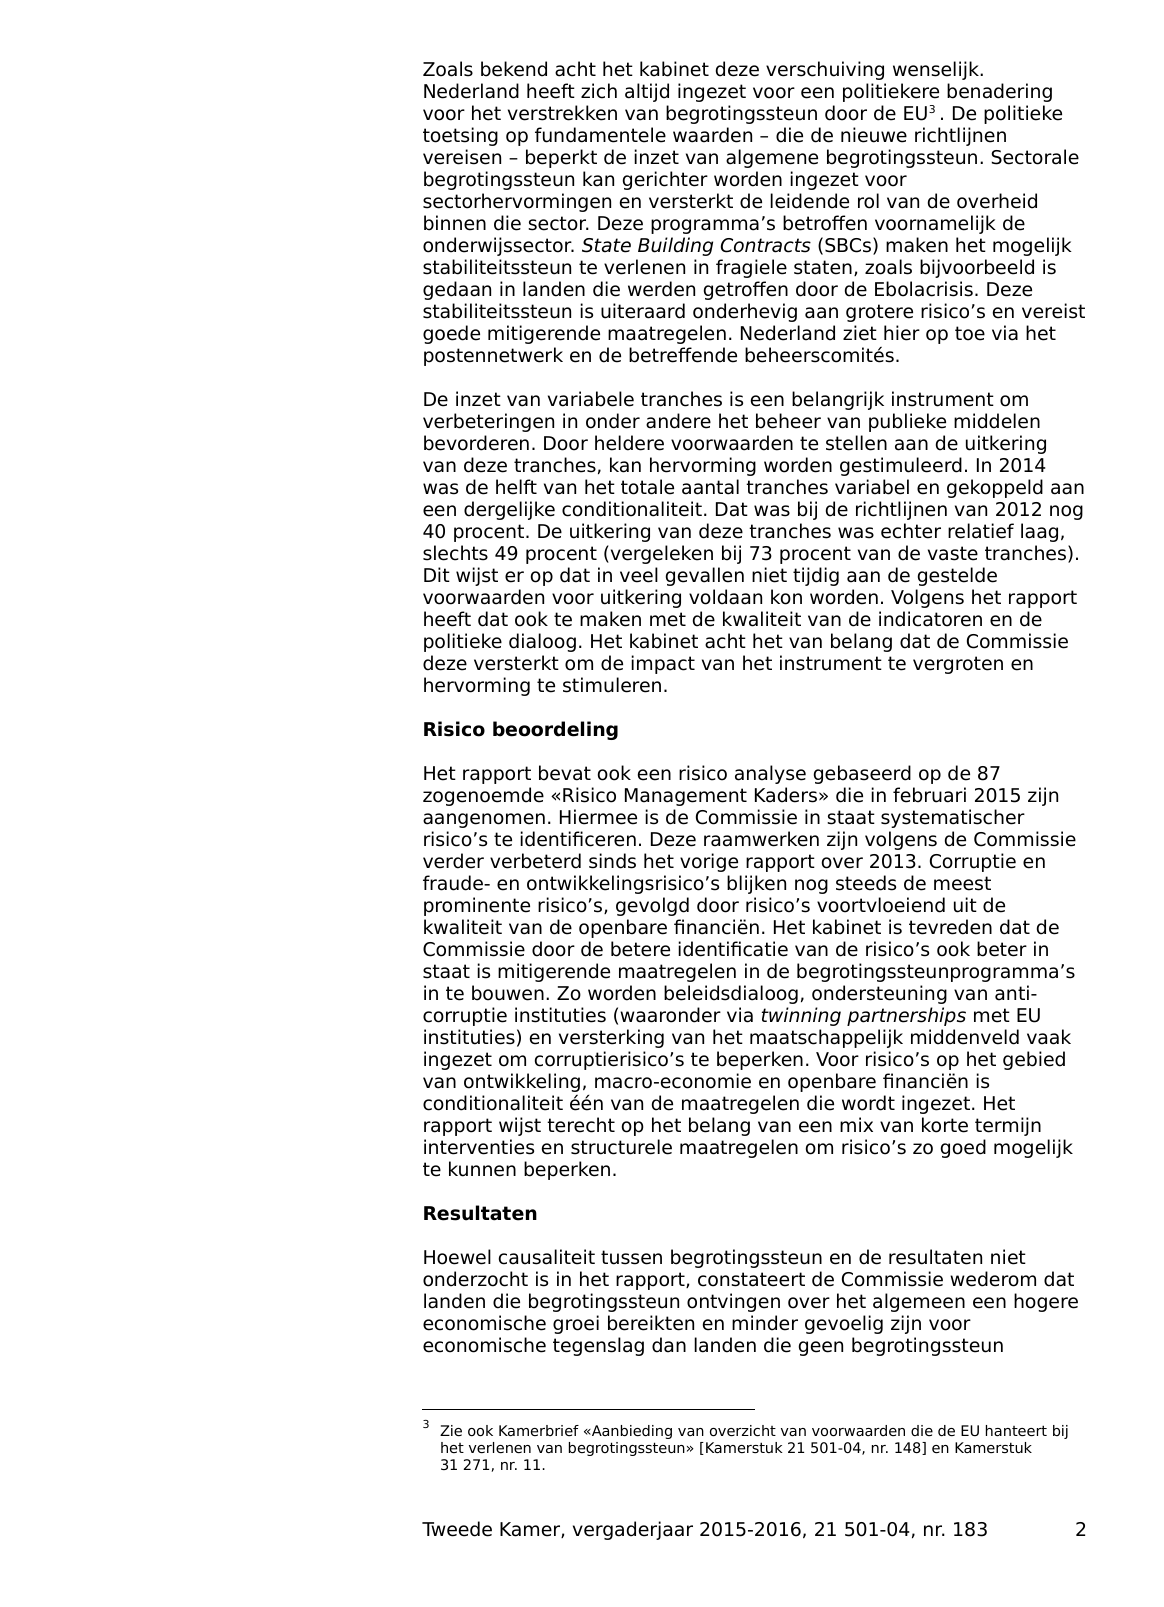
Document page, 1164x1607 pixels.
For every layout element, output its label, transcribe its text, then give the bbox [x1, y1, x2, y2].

text De inzet van variabele tranches is een belangrijk instrument om verbeteringen in onder andere het beheer van publieke middelen bevorderen. Door heldere voorwaarden te stellen aan de uitkering van deze tranches, kan hervorming worden gestimuleerd. In 2014 was de helft van het totale aantal tranches variabel en gekoppeld aan een dergelijke conditionaliteit. Dat was bij de richtlijnen van 2012 nog 40 procent. De uitkering van deze tranches was echter relatief laag, slechts 49 procent (vergeleken bij 73 procent van de vaste tranches). Dit wijst er op dat in veel gevallen niet tijdig aan de gestelde voorwaarden voor uitkering voldaan kon worden. Volgens het rapport heeft dat ook te maken met de kwaliteit van de indicatoren en de politieke dialoog. Het kabinet acht het van belang dat de Commissie deze versterkt om de impact van het instrument te vergroten en hervorming te stimuleren. [422, 389, 1087, 697]
subtitle Risico beoordeling [422, 719, 1087, 741]
text Het rapport bevat ook een risico analyse gebaseerd op de 87 zogenoemde «Risico Management Kaders» die in februari 2015 zijn aangenomen. Hiermee is de Commissie in staat systematischer risico’s te identificeren. Deze raamwerken zijn volgens de Commissie verder verbeterd sinds het vorige rapport over 2013. Corruptie en fraude- en ontwikkelingsrisico’s blijken nog steeds de meest prominente risico’s, gevolgd door risico’s voortvloeiend uit de kwaliteit van de openbare financiën. Het kabinet is tevreden dat de Commissie door de betere identificatie van de risico’s ook beter in staat is mitigerende maatregelen in de begrotingssteunprogramma’s in te bouwen. Zo worden beleidsdialoog, ondersteuning van anti-corruptie instituties (waaronder via twinning partnerships met EU instituties) en versterking van het maatschappelijk middenveld vaak ingezet om corruptierisico’s te beperken. Voor risico’s op het gebied van ontwikkeling, macro-economie en openbare financiën is conditionaliteit één van de maatregelen die wordt ingezet. Het rapport wijst terecht op het belang van een mix van korte termijn interventies en structurele maatregelen om risico’s zo goed mogelijk te kunnen beperken. [422, 763, 1087, 1181]
text Zie ook Kamerbrief «Aanbieding van overzicht van voorwaarden die de EU hanteert bij het verlenen van begrotingssteun» [Kamerstuk 21 501-04, nr. 148] en Kamerstuk 31 271, nr. 11. [422, 1418, 1087, 1474]
text Zoals bekend acht het kabinet deze verschuiving wenselijk. Nederland heeft zich altijd ingezet voor een politiekere benadering voor het verstrekken van begrotingssteun door de EU. De politieke toetsing op fundamentele waarden – die de nieuwe richtlijnen vereisen – beperkt de inzet van algemene begrotingssteun. Sectorale begrotingssteun kan gerichter worden ingezet voor sectorhervormingen en versterkt de leidende rol van de overheid binnen die sector. Deze programma’s betroffen voornamelijk de onderwijssector. State Building Contracts (SBCs) maken het mogelijk stabiliteitssteun te verlenen in fragiele staten, zoals bijvoorbeeld is gedaan in landen die werden getroffen door de Ebolacrisis. Deze stabiliteitssteun is uiteraard onderhevig aan grotere risico’s en vereist goede mitigerende maatregelen. Nederland ziet hier op toe via het postennetwerk en de betreffende beheerscomités. [422, 59, 1087, 367]
text Hoewel causaliteit tussen begrotingssteun en de resultaten niet onderzocht is in het rapport, constateert de Commissie wederom dat landen die begrotingssteun ontvingen over het algemeen een hogere economische groei bereikten en minder gevoelig zijn voor economische tegenslag dan landen die geen begrotingssteun [422, 1247, 1087, 1357]
subtitle Resultaten [422, 1203, 1087, 1225]
